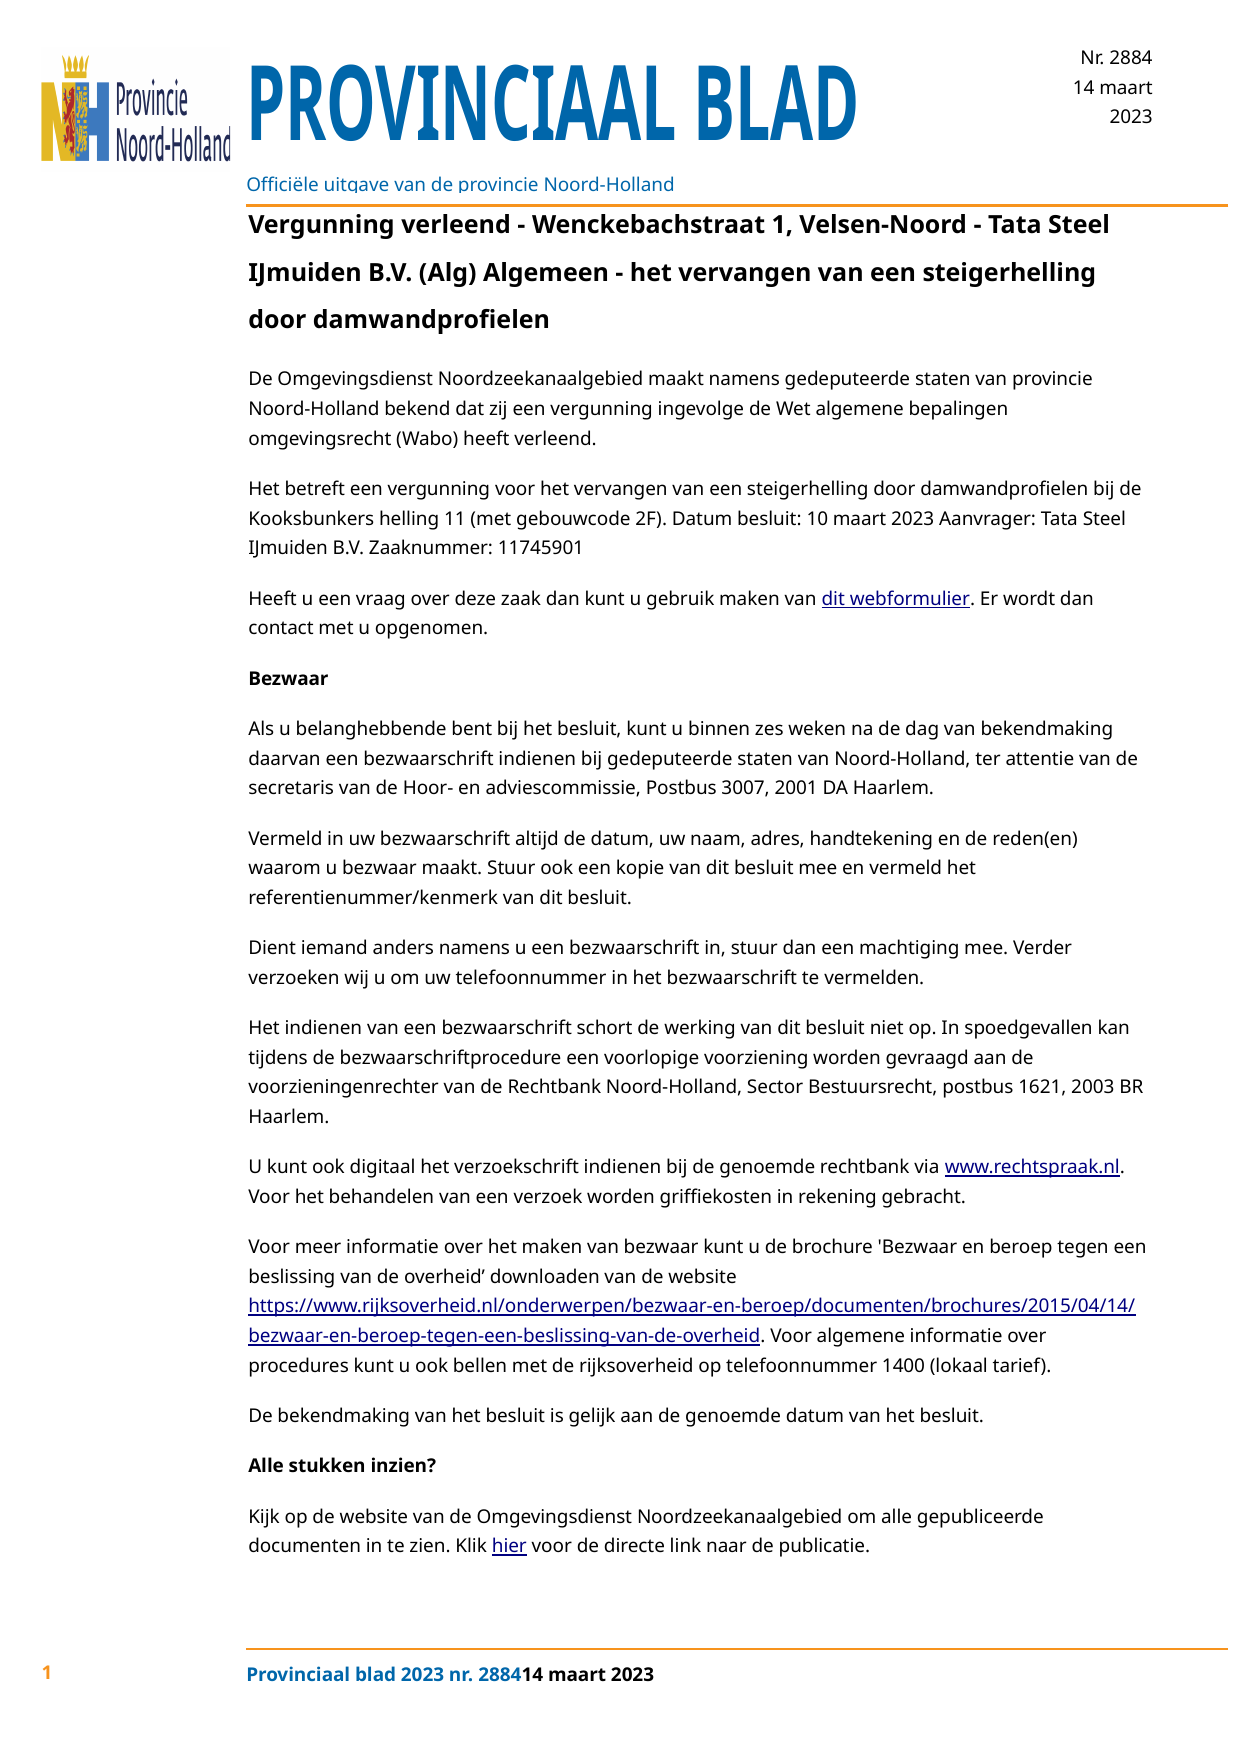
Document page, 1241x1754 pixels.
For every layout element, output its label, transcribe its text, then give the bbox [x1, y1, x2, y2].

text Kijk op de website van de Omgevingsdienst Noordzeekanaalgebied om alle gepubliceerde documenten in te zien. Klik hier voor de directe link naar de publicatie. [248, 1503, 1152, 1558]
picture [41, 47, 231, 172]
text Dient iemand anders namens u een bezwaarschrift in, stuur dan een machtiging mee. Verder verzoeken wij u om uw telefoonnummer in het bezwaarschrift te vermelden. [248, 934, 1152, 989]
text Vergunning verleend - Wenckebachstraat 1, Velsen-Noord - Tata Steel IJmuiden B.V. (Alg) Algemeen - het vervangen van een steigerhelling door damwandprofielen [248, 207, 1152, 336]
text Heeft u een vraag over deze zaak dan kunt u gebruik maken van dit webformulier. Er wordt dan contact met u opgenomen. [248, 585, 1152, 640]
text U kunt ook digitaal het verzoekschrift indienen bij de genoemde rechtbank via www.rechtspraak.nl. Voor het behandelen van een verzoek worden griffiekosten in rekening gebracht. [248, 1153, 1152, 1209]
text Het indienen van een bezwaarschrift schort de werking van dit besluit niet op. In spoedgevallen kan tijdens de bezwaarschriftprocedure een voorlopige voorziening worden gevraagd aan de voorzieningenrechter van de Rechtbank Noord-Holland, Sector Bestuursrecht, postbus 1621, 2003 BR Haarlem. [248, 1014, 1152, 1129]
text Voor meer informatie over het maken van bezwaar kunt u de brochure 'Bezwaar en beroep tegen een beslissing van de overheid’ downloaden van de website https://www.rijksoverheid.nl/onderwerpen/bezwaar-en-beroep/documenten/brochures/2015/04/14/bezwaar-en-beroep-tegen-een-beslissing-van-de-overheid. Voor algemene informatie over procedures kunt u ook bellen met de rijksoverheid op telefoonnummer 1400 (lokaal tarief). [248, 1233, 1152, 1377]
text Het betreft een vergunning voor het vervangen van een steigerhelling door damwandprofielen bij de Kooksbunkers helling 11 (met gebouwcode 2F). Datum besluit: 10 maart 2023 Aanvrager: Tata Steel IJmuiden B.V. Zaaknummer: 11745901 [248, 475, 1152, 560]
text Alle stukken inzien? [248, 1453, 1152, 1478]
text De bekendmaking van het besluit is gelijk aan de genoemde datum van het besluit. [248, 1402, 1152, 1428]
text De Omgevingsdienst Noordzeekanaalgebied maakt namens gedeputeerde staten van provincie Noord-Holland bekend dat zij een vergunning ingevolge de Wet algemene bepalingen omgevingsrecht (Wabo) heeft verleend. [248, 366, 1152, 450]
text Vermeld in uw bezwaarschrift altijd de datum, uw naam, adres, handtekening en de reden(en) waarom u bezwaar maakt. Stuur ook een kopie van dit besluit mee en vermeld het referentienummer/kenmerk van dit besluit. [248, 825, 1152, 909]
text Als u belanghebbende bent bij het besluit, kunt u binnen zes weken na de dag van bekendmaking daarvan een bezwaarschrift indienen bij gedeputeerde staten van Noord-Holland, ter attentie van de secretaris van de Hoor- en adviescommissie, Postbus 3007, 2001 DA Haarlem. [248, 715, 1152, 800]
text Bezwaar [248, 665, 1152, 690]
